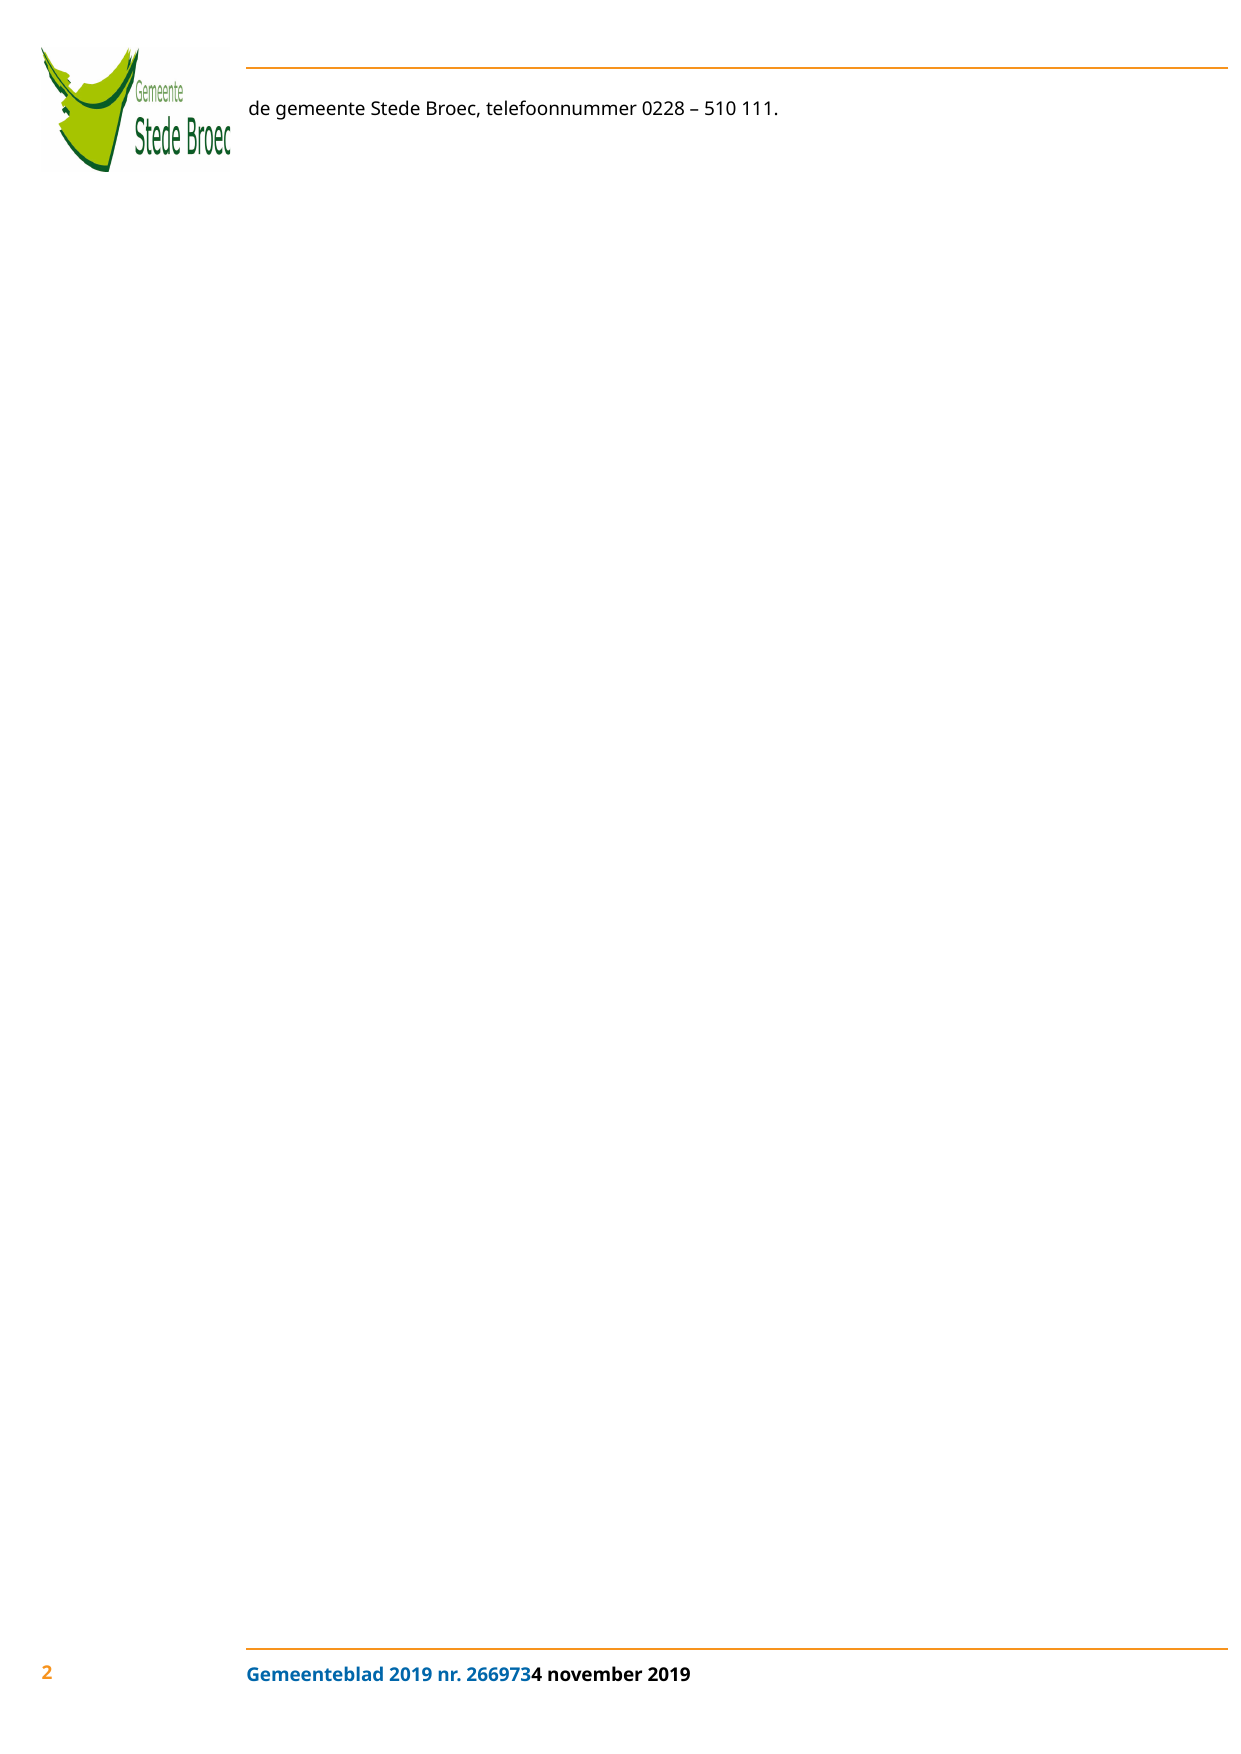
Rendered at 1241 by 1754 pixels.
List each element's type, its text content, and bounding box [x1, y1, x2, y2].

text de gemeente Stede Broec, telefoonnummer 0228 – 510 111. [248, 95, 1152, 121]
picture [41, 47, 231, 172]
